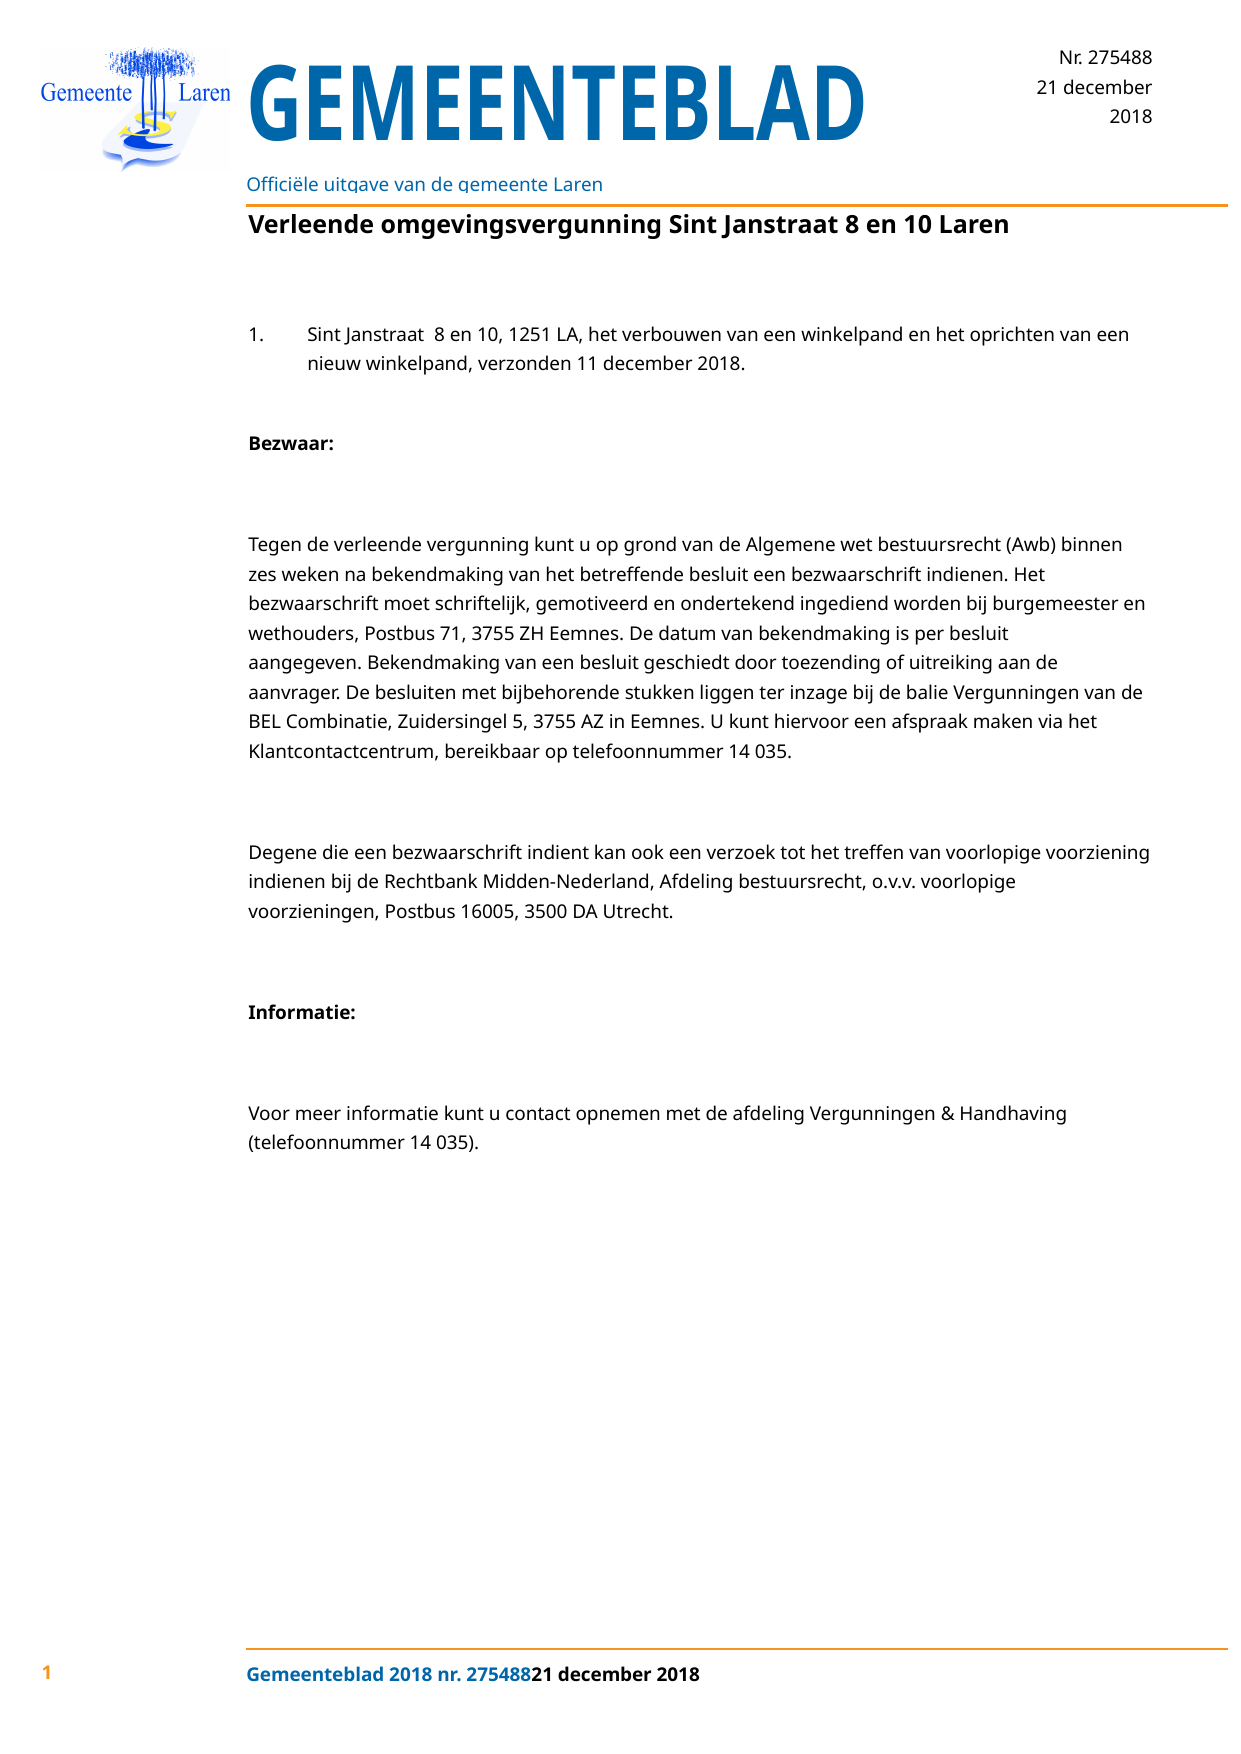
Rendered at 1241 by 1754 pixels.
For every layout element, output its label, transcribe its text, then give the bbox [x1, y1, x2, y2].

list Sint Janstraat 8 en 10, 1251 LA, het verbouwen van een winkelpand en het oprichten van een nieuw winkelpand, verzonden 11 december 2018. [248, 321, 1152, 376]
text Degene die een bezwaarschrift indient kan ook een verzoek tot het treffen van voorlopige voorziening indienen bij de Rechtbank Midden-Nederland, Afdeling bestuursrecht, o.v.v. voorlopige voorzieningen, Postbus 16005, 3500 DA Utrecht. [248, 839, 1152, 924]
text Bezwaar: [248, 430, 1152, 456]
text Informatie: [248, 999, 1152, 1025]
text Voor meer informatie kunt u contact opnemen met de afdeling Vergunningen & Handhaving (telefoonnummer 14 035). [248, 1100, 1152, 1155]
picture [41, 47, 231, 172]
text Tegen de verleende vergunning kunt u op grond van de Algemene wet bestuursrecht (Awb) binnen zes weken na bekendmaking van het betreffende besluit een bezwaarschrift indienen. Het bezwaarschrift moet schriftelijk, gemotiveerd en ondertekend ingediend worden bij burgemeester en wethouders, Postbus 71, 3755 ZH Eemnes. De datum van bekendmaking is per besluit aangegeven. Bekendmaking van een besluit geschiedt door toezending of uitreiking aan de aanvrager. De besluiten met bijbehorende stukken liggen ter inzage bij de balie Vergunningen van de BEL Combinatie, Zuidersingel 5, 3755 AZ in Eemnes. U kunt hiervoor een afspraak maken via het Klantcontactcentrum, bereikbaar op telefoonnummer 14 035. [248, 531, 1152, 764]
text Verleende omgevingsvergunning Sint Janstraat 8 en 10 Laren [248, 207, 1152, 241]
